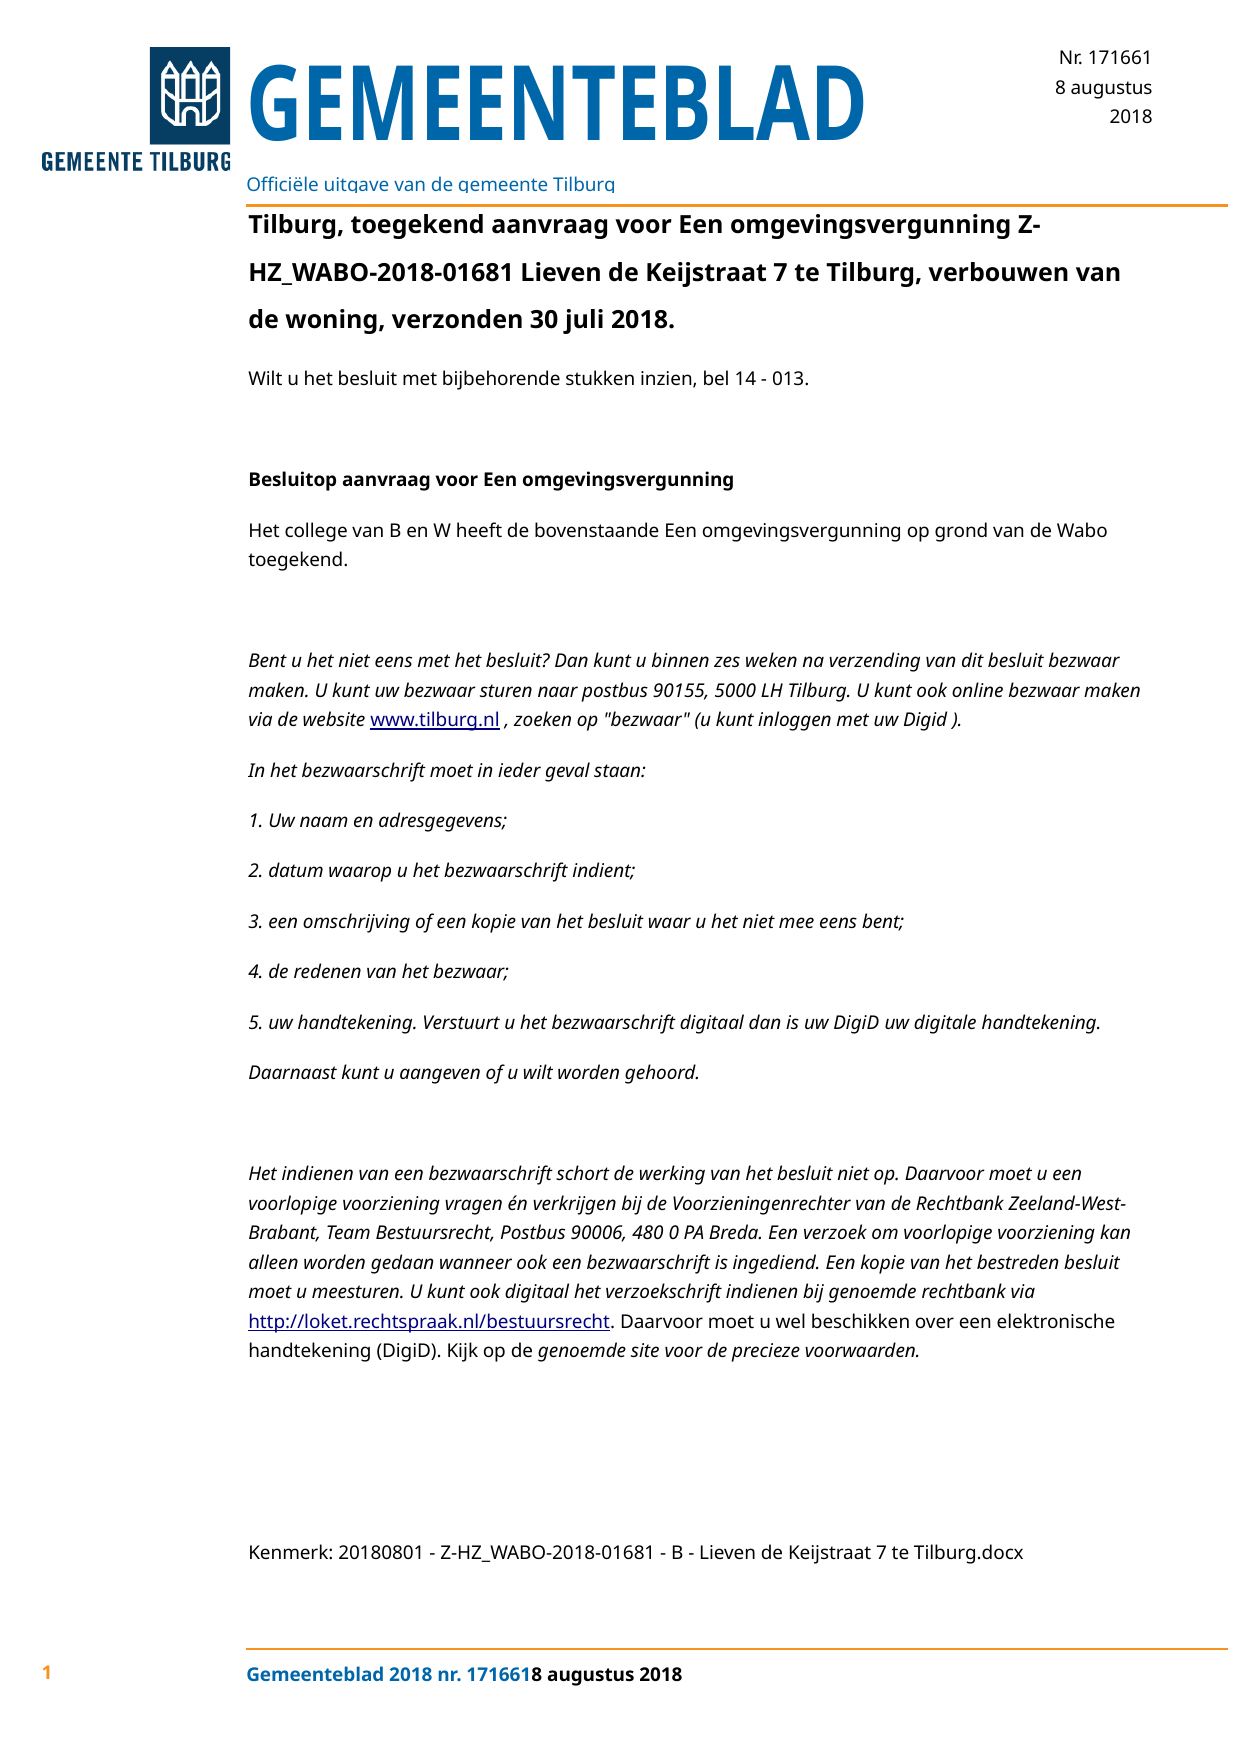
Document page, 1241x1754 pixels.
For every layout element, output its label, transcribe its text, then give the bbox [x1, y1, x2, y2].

text Het college van B en W heeft de bovenstaande Een omgevingsvergunning op grond van de Wabo toegekend. [248, 517, 1152, 572]
text 3. een omschrijving of een kopie van het besluit waar u het niet mee eens bent; [248, 908, 1152, 934]
text Het indienen van een bezwaarschrift schort de werking van het besluit niet op. Daarvoor moet u een voorlopige voorziening vragen én verkrijgen bij de Voorzieningenrechter van de Rechtbank Zeeland-West-Brabant, Team Bestuursrecht, Postbus 90006, 480 0 PA Breda. Een verzoek om voorlopige voorziening kan alleen worden gedaan wanneer ook een bezwaarschrift is ingediend. Een kopie van het bestreden besluit moet u meesturen. U kunt ook digitaal het verzoekschrift indienen bij genoemde rechtbank via http://loket.rechtspraak.nl/bestuursrecht. Daarvoor moet u wel beschikken over een elektronische handtekening (DigiD). Kijk op de genoemde site voor de precieze voorwaarden. [248, 1160, 1152, 1363]
text Bent u het niet eens met het besluit? Dan kunt u binnen zes weken na verzending van dit besluit bezwaar maken. U kunt uw bezwaar sturen naar postbus 90155, 5000 LH Tilburg. U kunt ook online bezwaar maken via de website www.tilburg.nl , zoeken op "bezwaar" (u kunt inloggen met uw Digid ). [248, 647, 1152, 732]
text 4. de redenen van het bezwaar; [248, 958, 1152, 984]
text Besluitop aanvraag voor Een omgevingsvergunning [248, 466, 1152, 492]
text 5. uw handtekening. Verstuurt u het bezwaarschrift digitaal dan is uw DigiD uw digitale handtekening. [248, 1009, 1152, 1034]
text Daarnaast kunt u aangeven of u wilt worden gehoord. [248, 1059, 1152, 1085]
text 2. datum waarop u het bezwaarschrift indient; [248, 858, 1152, 883]
picture [41, 47, 231, 172]
text Wilt u het besluit met bijbehorende stukken inzien, bel 14 - 013. [248, 366, 1152, 391]
text Kenmerk: 20180801 - Z-HZ_WABO-2018-01681 - B - Lieven de Keijstraat 7 te Tilburg.docx [248, 1539, 1152, 1565]
text Tilburg, toegekend aanvraag voor Een omgevingsvergunning Z-HZ_WABO-2018-01681 Lieven de Keijstraat 7 te Tilburg, verbouwen van de woning, verzonden 30 juli 2018. [248, 207, 1152, 336]
text In het bezwaarschrift moet in ieder geval staan: [248, 757, 1152, 782]
text 1. Uw naam en adresgegevens; [248, 807, 1152, 833]
